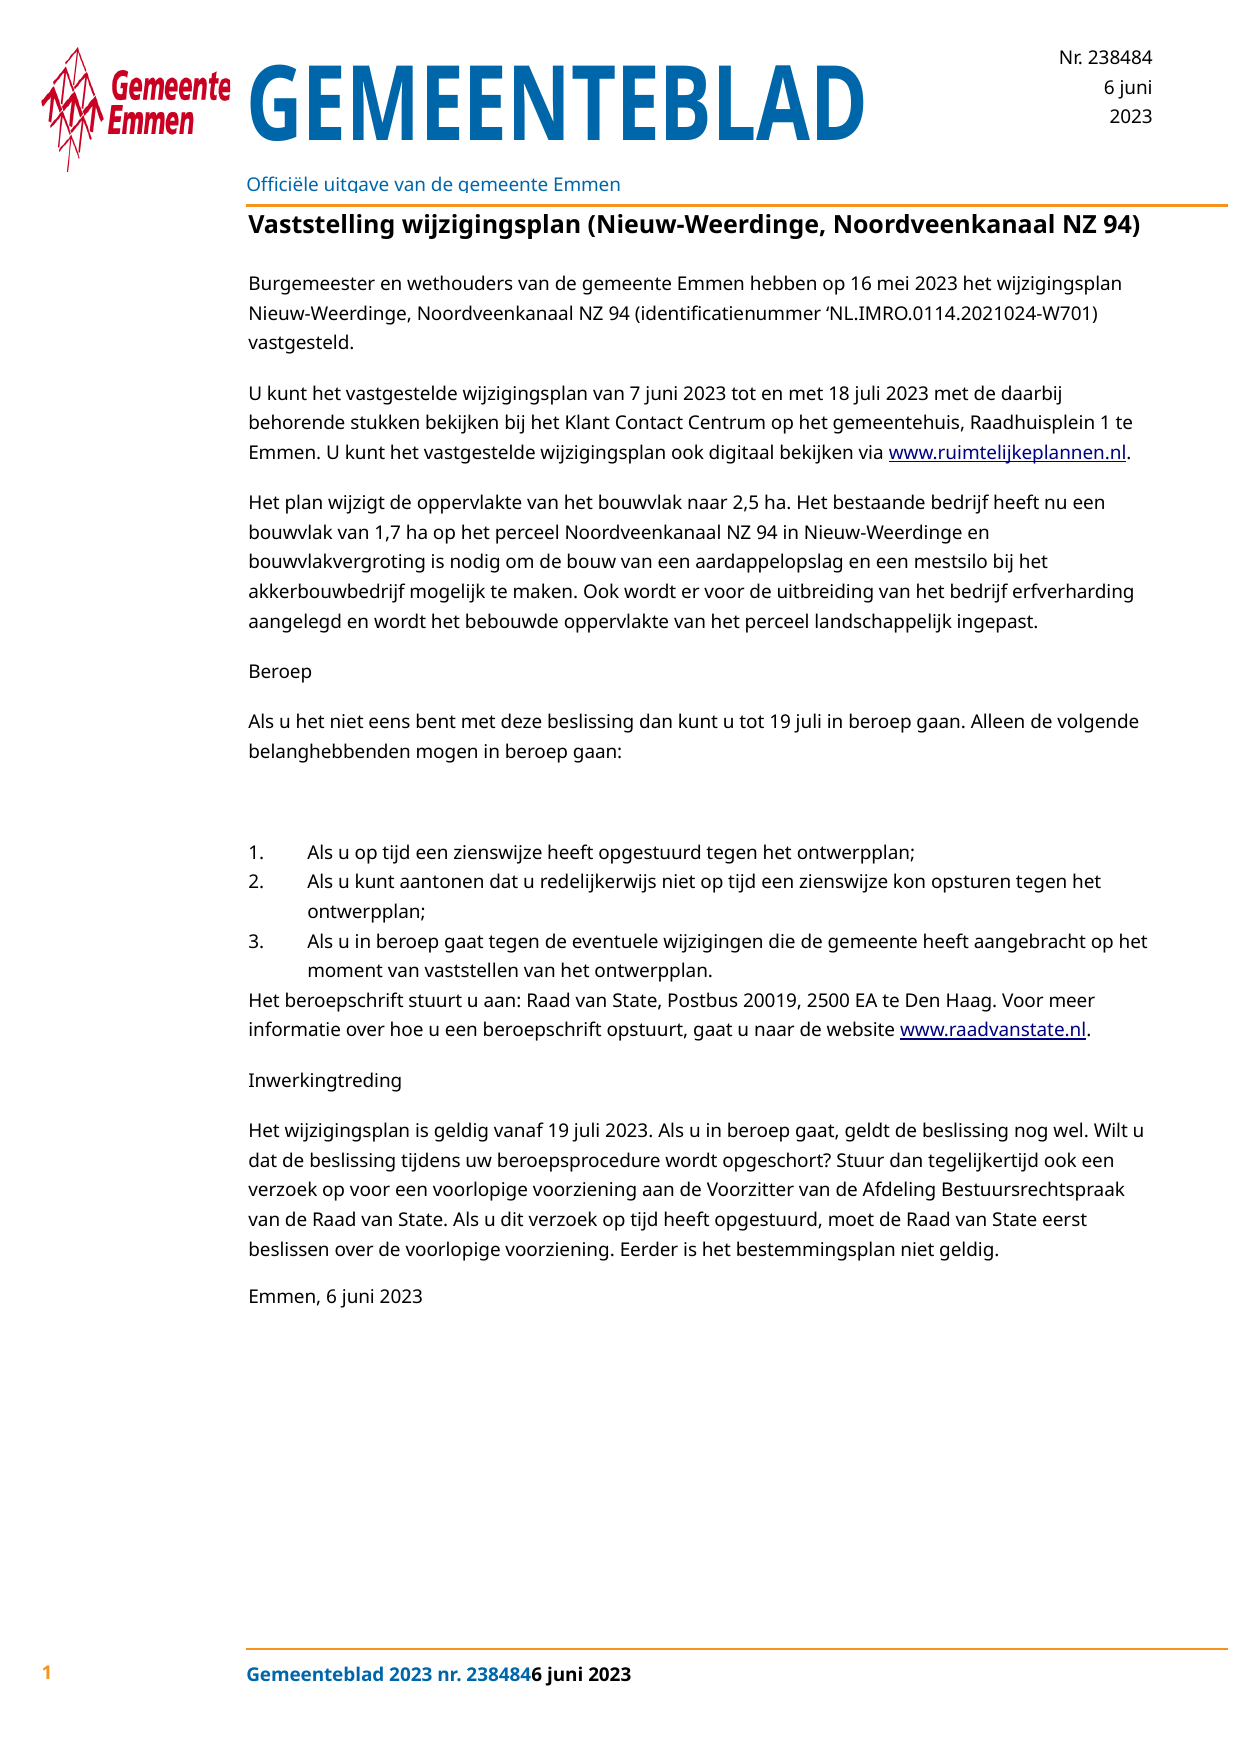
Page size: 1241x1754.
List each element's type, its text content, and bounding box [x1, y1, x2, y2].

text Vaststelling wijzigingsplan (Nieuw-Weerdinge, Noordveenkanaal NZ 94) [248, 207, 1152, 241]
text Het wijzigingsplan is geldig vanaf 19 juli 2023. Als u in beroep gaat, geldt de beslissing nog wel. Wilt u dat de beslissing tijdens uw beroepsprocedure wordt opgeschort? Stuur dan tegelijkertijd ook een verzoek op voor een voorlopige voorziening aan de Voorzitter van de Afdeling Bestuursrechtspraak van de Raad van State. Als u dit verzoek op tijd heeft opgestuurd, moet de Raad van State eerst beslissen over de voorlopige voorziening. Eerder is het bestemmingsplan niet geldig. [248, 1117, 1152, 1261]
text U kunt het vastgestelde wijzigingsplan van 7 juni 2023 tot en met 18 juli 2023 met de daarbij behorende stukken bekijken bij het Klant Contact Centrum op het gemeentehuis, Raadhuisplein 1 te Emmen. U kunt het vastgestelde wijzigingsplan ook digitaal bekijken via www.ruimtelijkeplannen.nl. [248, 380, 1152, 465]
text Inwerkingtreding [248, 1067, 1152, 1093]
text Emmen, 6 juni 2023 [248, 1283, 1152, 1309]
text Beroep [248, 658, 1152, 684]
text Burgemeester en wethouders van de gemeente Emmen hebben op 16 mei 2023 het wijzigingsplan Nieuw-Weerdinge, Noordveenkanaal NZ 94 (identificatienummer ‘NL.IMRO.0114.2021024-W701) vastgesteld. [248, 270, 1152, 355]
list Als u op tijd een zienswijze heeft opgestuurd tegen het ontwerpplan; [248, 839, 1152, 865]
list Als u kunt aantonen dat u redelijkerwijs niet op tijd een zienswijze kon opsturen tegen het ontwerpplan; [248, 869, 1152, 924]
text Het plan wijzigt de oppervlakte van het bouwvlak naar 2,5 ha. Het bestaande bedrijf heeft nu een bouwvlak van 1,7 ha op het perceel Noordveenkanaal NZ 94 in Nieuw-Weerdinge en bouwvlakvergroting is nodig om de bouw van een aardappelopslag en een mestsilo bij het akkerbouwbedrijf mogelijk te maken. Ook wordt er voor de uitbreiding van het bedrijf erfverharding aangelegd en wordt het bebouwde oppervlakte van het perceel landschappelijk ingepast. [248, 489, 1152, 633]
text Als u het niet eens bent met deze beslissing dan kunt u tot 19 juli in beroep gaan. Alleen de volgende belanghebbenden mogen in beroep gaan: [248, 709, 1152, 764]
list Als u in beroep gaat tegen de eventuele wijzigingen die de gemeente heeft aangebracht op het moment van vaststellen van het ontwerpplan. [248, 928, 1152, 983]
picture [41, 47, 231, 172]
text Het beroepschrift stuurt u aan: Raad van State, Postbus 20019, 2500 EA te Den Haag. Voor meer informatie over hoe u een beroepschrift opstuurt, gaat u naar de website www.raadvanstate.nl. [248, 987, 1152, 1042]
